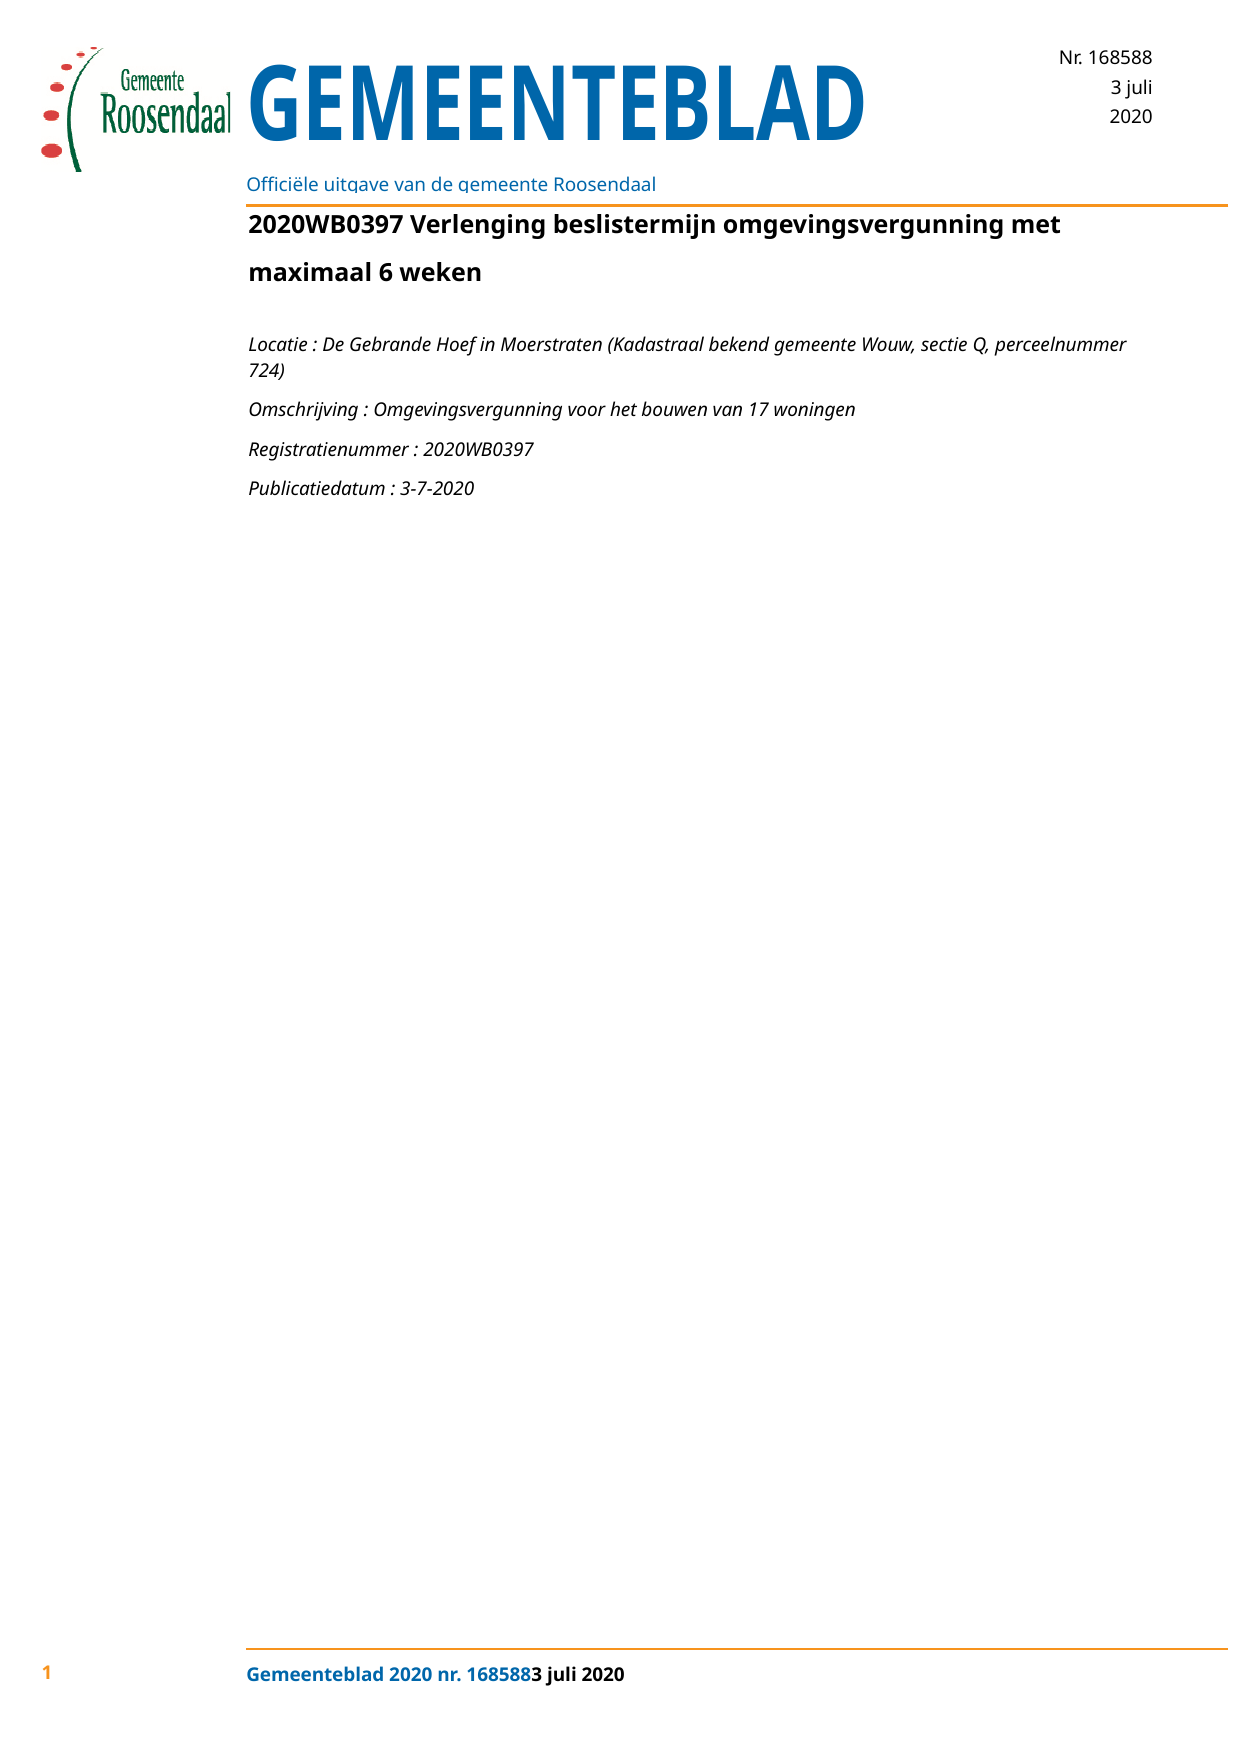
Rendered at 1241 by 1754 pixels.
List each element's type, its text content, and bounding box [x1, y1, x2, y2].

picture [41, 47, 231, 172]
text Publicatiedatum : 3-7-2020 [248, 475, 1152, 501]
text Locatie : De Gebrande Hoef in Moerstraten (Kadastraal bekend gemeente Wouw, sectie Q, perceelnummer 724) [248, 331, 1152, 383]
text Omschrijving : Omgevingsvergunning voor het bouwen van 17 woningen [248, 396, 1152, 422]
text Registratienummer : 2020WB0397 [248, 436, 1152, 461]
text 2020WB0397 Verlenging beslistermijn omgevingsvergunning met maximaal 6 weken [248, 207, 1152, 288]
